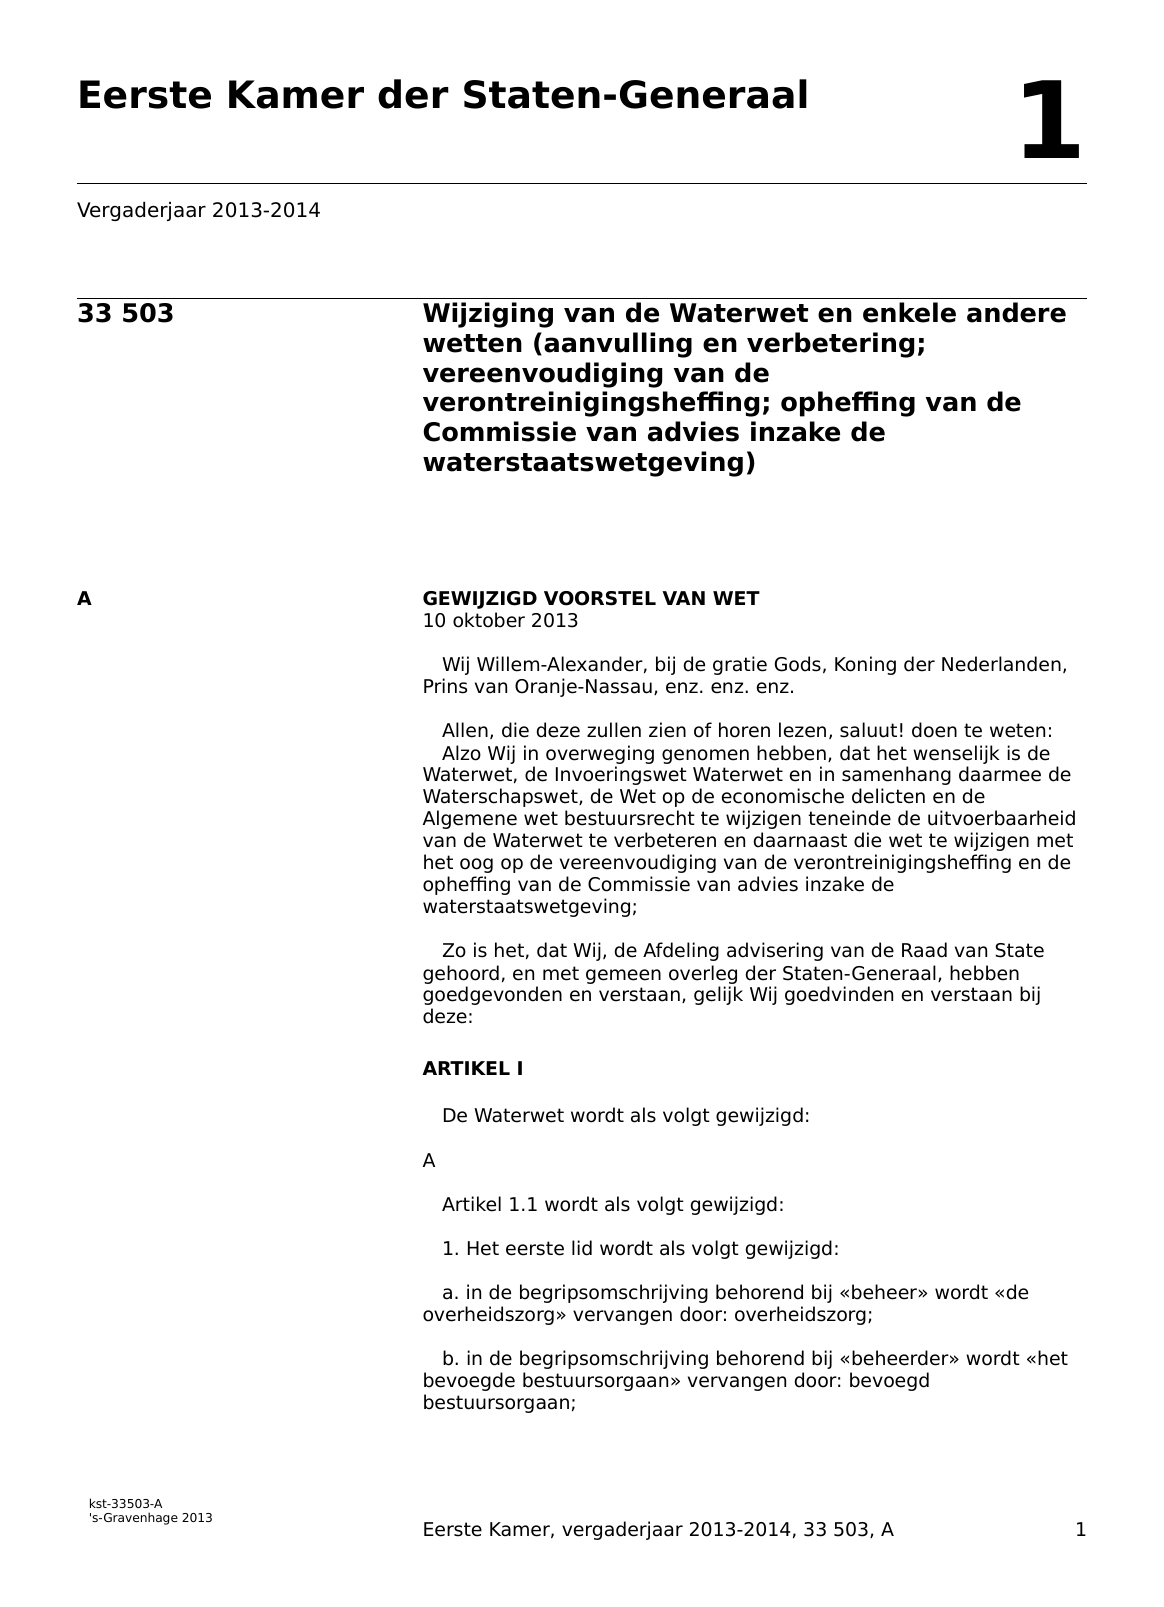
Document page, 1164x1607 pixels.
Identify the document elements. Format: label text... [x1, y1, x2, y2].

table_header 1 [886, 59, 1087, 183]
text kst-33503-A [88, 1497, 323, 1511]
text b. in de begripsomschrijving behorend bij «beheerder» wordt «het bevoegde bestuursorgaan» vervangen door: bevoegd bestuursorgaan; [422, 1348, 1087, 1414]
text Artikel 1.1 wordt als volgt gewijzigd: [422, 1194, 1087, 1216]
subtitle 33 503 Wijziging van de Waterwet en enkele andere wetten (aanvulling en verbetering; vereenvoudiging van de verontreinigingsheffing; opheffing van de Commissie van advies inzake de waterstaatswetgeving) [77, 299, 1087, 477]
table_cell Vergaderjaar 2013-2014 [77, 184, 1087, 298]
text 1. Het eerste lid wordt als volgt gewijzigd: [422, 1238, 1087, 1260]
table_header Eerste Kamer der Staten-Generaal [77, 59, 886, 183]
text a. in de begripsomschrijving behorend bij «beheer» wordt «de overheidszorg» vervangen door: overheidszorg; [422, 1282, 1087, 1326]
text Allen, die deze zullen zien of horen lezen, saluut! doen te weten: [422, 720, 1087, 742]
text Wij Willem-Alexander, bij de gratie Gods, Koning der Nederlanden, Prins van Oranje-Nassau, enz. enz. enz. [422, 654, 1087, 698]
text A [422, 1149, 1087, 1171]
subtitle ARTIKEL I [422, 1058, 1087, 1080]
text De Waterwet wordt als volgt gewijzigd: [422, 1105, 1087, 1127]
text Alzo Wij in overweging genomen hebben, dat het wenselijk is de Waterwet, de Invoeringswet Waterwet en in samenhang daarmee de Waterschapswet, de Wet op de economische delicten en de Algemene wet bestuursrecht te wijzigen teneinde de uitvoerbaarheid van de Waterwet te verbeteren en daarnaast die wet te wijzigen met het oog op de vereenvoudiging van de verontreinigingsheffing en de opheffing van de Commissie van advies inzake de waterstaatswetgeving; [422, 742, 1087, 918]
subtitle A GEWIJZIGD VOORSTEL VAN WET [77, 588, 1087, 610]
text 10 oktober 2013 [422, 610, 1087, 632]
text 's-Gravenhage 2013 [88, 1511, 323, 1525]
text Zo is het, dat Wij, de Afdeling advisering van de Raad van State gehoord, en met gemeen overleg der Staten-Generaal, hebben goedgevonden en verstaan, gelijk Wij goedvinden en verstaan bij deze: [422, 940, 1087, 1028]
